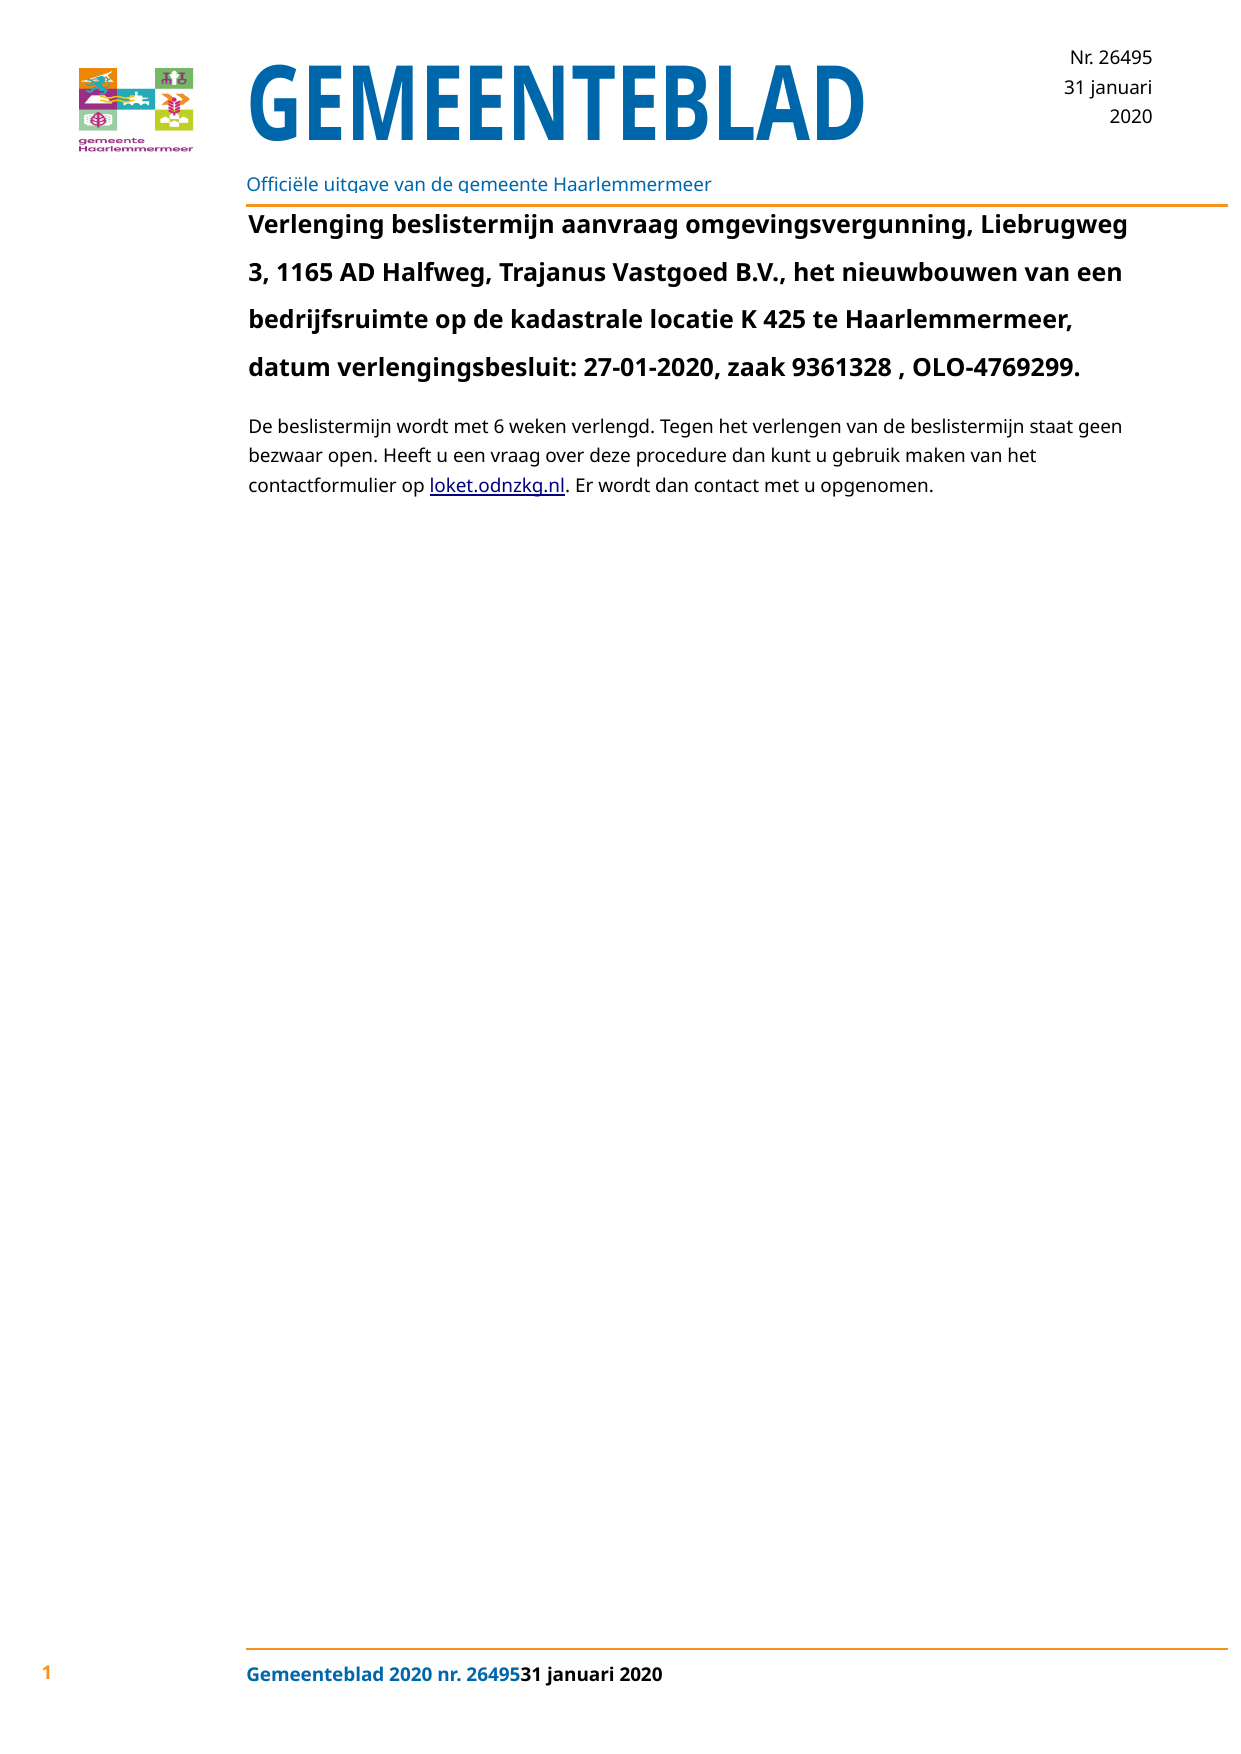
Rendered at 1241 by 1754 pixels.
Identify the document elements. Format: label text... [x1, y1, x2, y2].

picture [41, 47, 231, 172]
text Verlenging beslistermijn aanvraag omgevingsvergunning, Liebrugweg 3, 1165 AD Halfweg, Trajanus Vastgoed B.V., het nieuwbouwen van een bedrijfsruimte op de kadastrale locatie K 425 te Haarlemmermeer, datum verlengingsbesluit: 27-01-2020, zaak 9361328 , OLO-4769299. [248, 207, 1152, 384]
text De beslistermijn wordt met 6 weken verlengd. Tegen het verlengen van de beslistermijn staat geen bezwaar open. Heeft u een vraag over deze procedure dan kunt u gebruik maken van het contactformulier op loket.odnzkg.nl. Er wordt dan contact met u opgenomen. [248, 413, 1152, 498]
